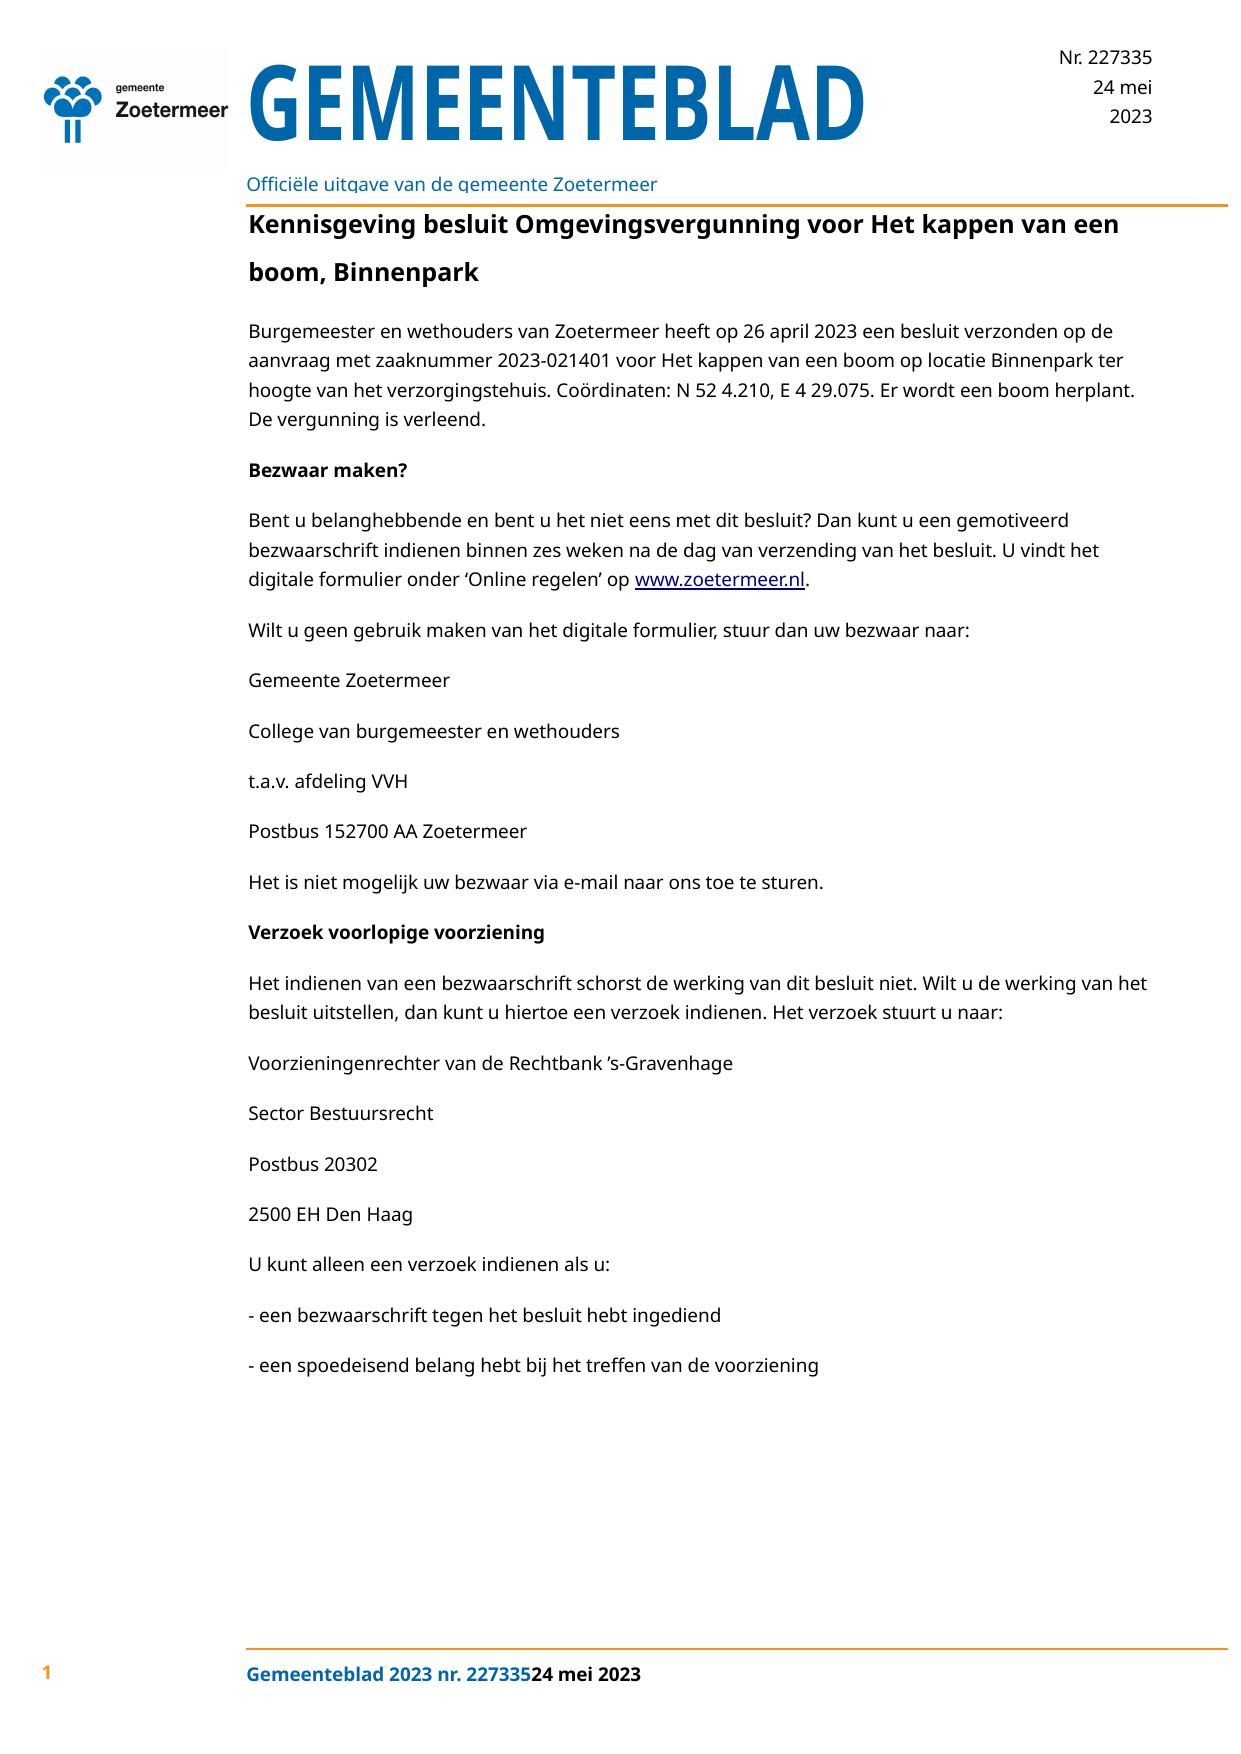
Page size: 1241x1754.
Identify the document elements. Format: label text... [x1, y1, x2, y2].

text College van burgemeester en wethouders [248, 718, 1152, 744]
text Voorzieningenrechter van de Rechtbank ’s-Gravenhage [248, 1050, 1152, 1076]
text - een spoedeisend belang hebt bij het treffen van de voorziening [248, 1352, 1152, 1378]
text Sector Bestuursrecht [248, 1100, 1152, 1126]
picture [41, 47, 231, 172]
text Verzoek voorlopige voorziening [248, 919, 1152, 945]
text t.a.v. afdeling VVH [248, 768, 1152, 794]
text Kennisgeving besluit Omgevingsvergunning voor Het kappen van een boom, Binnenpark [248, 207, 1152, 288]
text Gemeente Zoetermeer [248, 667, 1152, 693]
text Bezwaar maken? [248, 457, 1152, 483]
text Bent u belanghebbende en bent u het niet eens met dit besluit? Dan kunt u een gemotiveerd bezwaarschrift indienen binnen zes weken na de dag van verzending van het besluit. U vindt het digitale formulier onder ‘Online regelen’ op www.zoetermeer.nl. [248, 507, 1152, 592]
text Postbus 152700 AA Zoetermeer [248, 819, 1152, 844]
text U kunt alleen een verzoek indienen als u: [248, 1252, 1152, 1277]
text 2500 EH Den Haag [248, 1201, 1152, 1227]
text Wilt u geen gebruik maken van het digitale formulier, stuur dan uw bezwaar naar: [248, 617, 1152, 643]
text Burgemeester en wethouders van Zoetermeer heeft op 26 april 2023 een besluit verzonden op de aanvraag met zaaknummer 2023-021401 voor Het kappen van een boom op locatie Binnenpark ter hoogte van het verzorgingstehuis. Coördinaten: N 52 4.210, E 4 29.075. Er wordt een boom herplant. De vergunning is verleend. [248, 318, 1152, 432]
text - een bezwaarschrift tegen het besluit hebt ingediend [248, 1302, 1152, 1328]
text Postbus 20302 [248, 1151, 1152, 1177]
text Het indienen van een bezwaarschrift schorst de werking van dit besluit niet. Wilt u de werking van het besluit uitstellen, dan kunt u hiertoe een verzoek indienen. Het verzoek stuurt u naar: [248, 970, 1152, 1025]
text Het is niet mogelijk uw bezwaar via e-mail naar ons toe te sturen. [248, 869, 1152, 895]
